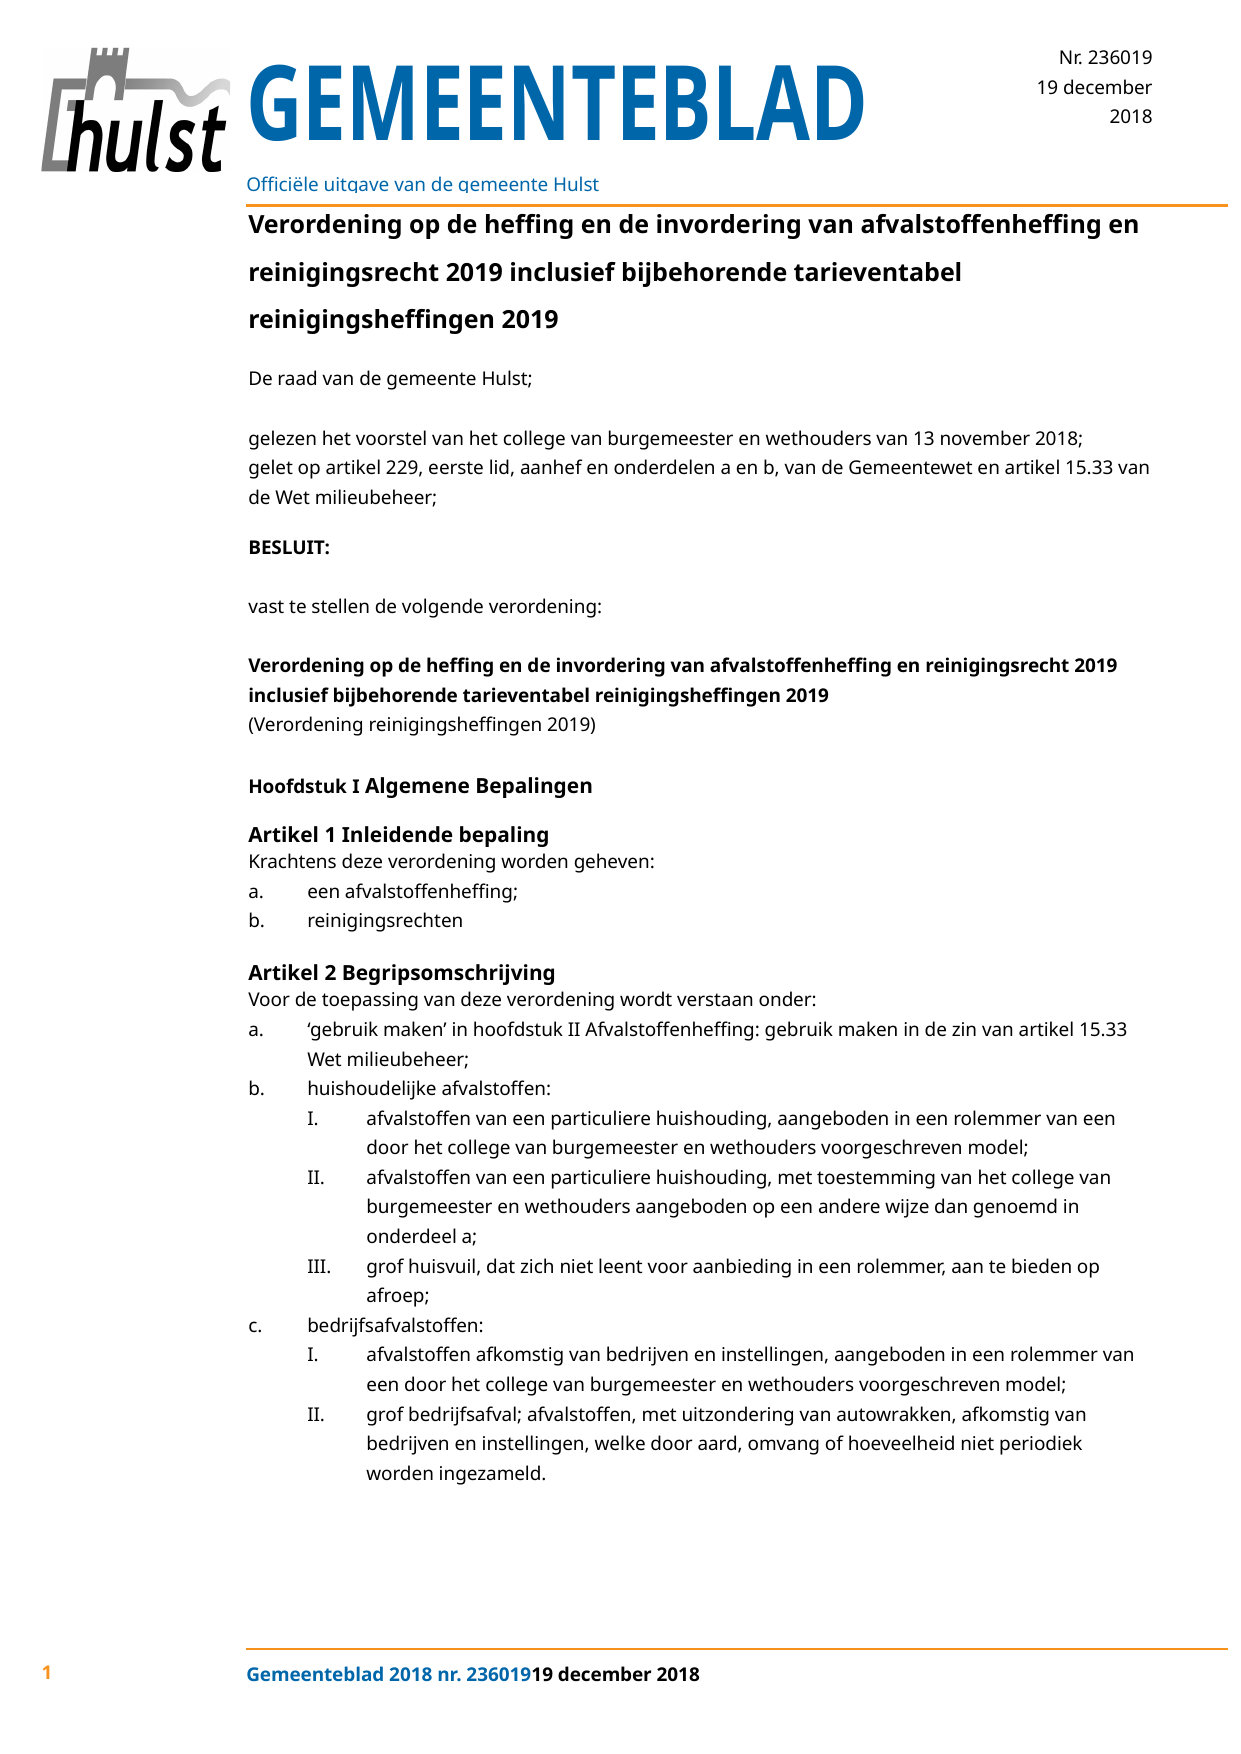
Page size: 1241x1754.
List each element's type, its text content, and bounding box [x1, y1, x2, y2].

text De raad van de gemeente Hulst; [248, 366, 1152, 391]
list reinigingsrechten [248, 908, 1152, 933]
list bedrijfsafvalstoffen: [248, 1312, 1152, 1338]
text inclusief bijbehorende tarieventabel reinigingsheffingen 2019 [248, 682, 1152, 708]
list huishoudelijke afvalstoffen: [248, 1075, 1152, 1101]
list een afvalstoffenheffing; [248, 878, 1152, 904]
list afvalstoffen van een particuliere huishouding, aangeboden in een rolemmer van een door het college van burgemeester en wethouders voorgeschreven model; [307, 1105, 1152, 1160]
text gelezen het voorstel van het college van burgemeester en wethouders van 13 november 2018; [248, 425, 1152, 450]
text Krachtens deze verordening worden geheven: [248, 848, 1152, 874]
text BESLUIT: [248, 534, 1152, 560]
text Verordening op de heffing en de invordering van afvalstoffenheffing en reinigingsrecht 2019 [248, 652, 1152, 678]
picture [41, 47, 231, 172]
text Artikel 2 Begripsomschrijving [248, 958, 1152, 987]
text Voor de toepassing van deze verordening wordt verstaan onder: [248, 987, 1152, 1012]
text (Verordening reinigingsheffingen 2019) [248, 712, 1152, 737]
list ‘gebruik maken’ in hoofdstuk II Afvalstoffenheffing: gebruik maken in de zin van artikel 15.33 Wet milieubeheer; [248, 1016, 1152, 1071]
text Artikel 1 Inleidende bepaling [248, 820, 1152, 848]
text vast te stellen de volgende verordening: [248, 593, 1152, 619]
list grof huisvuil, dat zich niet leent voor aanbieding in een rolemmer, aan te bieden op afroep; [307, 1253, 1152, 1308]
text gelet op artikel 229, eerste lid, aanhef en onderdelen a en b, van de Gemeentewet en artikel 15.33 van de Wet milieubeheer; [248, 454, 1152, 509]
text Hoofdstuk I Algemene Bepalingen [248, 771, 1152, 799]
list afvalstoffen afkomstig van bedrijven en instellingen, aangeboden in een rolemmer van een door het college van burgemeester en wethouders voorgeschreven model; [307, 1342, 1152, 1397]
list afvalstoffen van een particuliere huishouding, met toestemming van het college van burgemeester en wethouders aangeboden op een andere wijze dan genoemd in onderdeel a; [307, 1164, 1152, 1249]
list grof bedrijfsafval; afvalstoffen, met uitzondering van autowrakken, afkomstig van bedrijven en instellingen, welke door aard, omvang of hoeveelheid niet periodiek worden ingezameld. [307, 1401, 1152, 1486]
text Verordening op de heffing en de invordering van afvalstoffenheffing en reinigingsrecht 2019 inclusief bijbehorende tarieventabel reinigingsheffingen 2019 [248, 207, 1152, 336]
